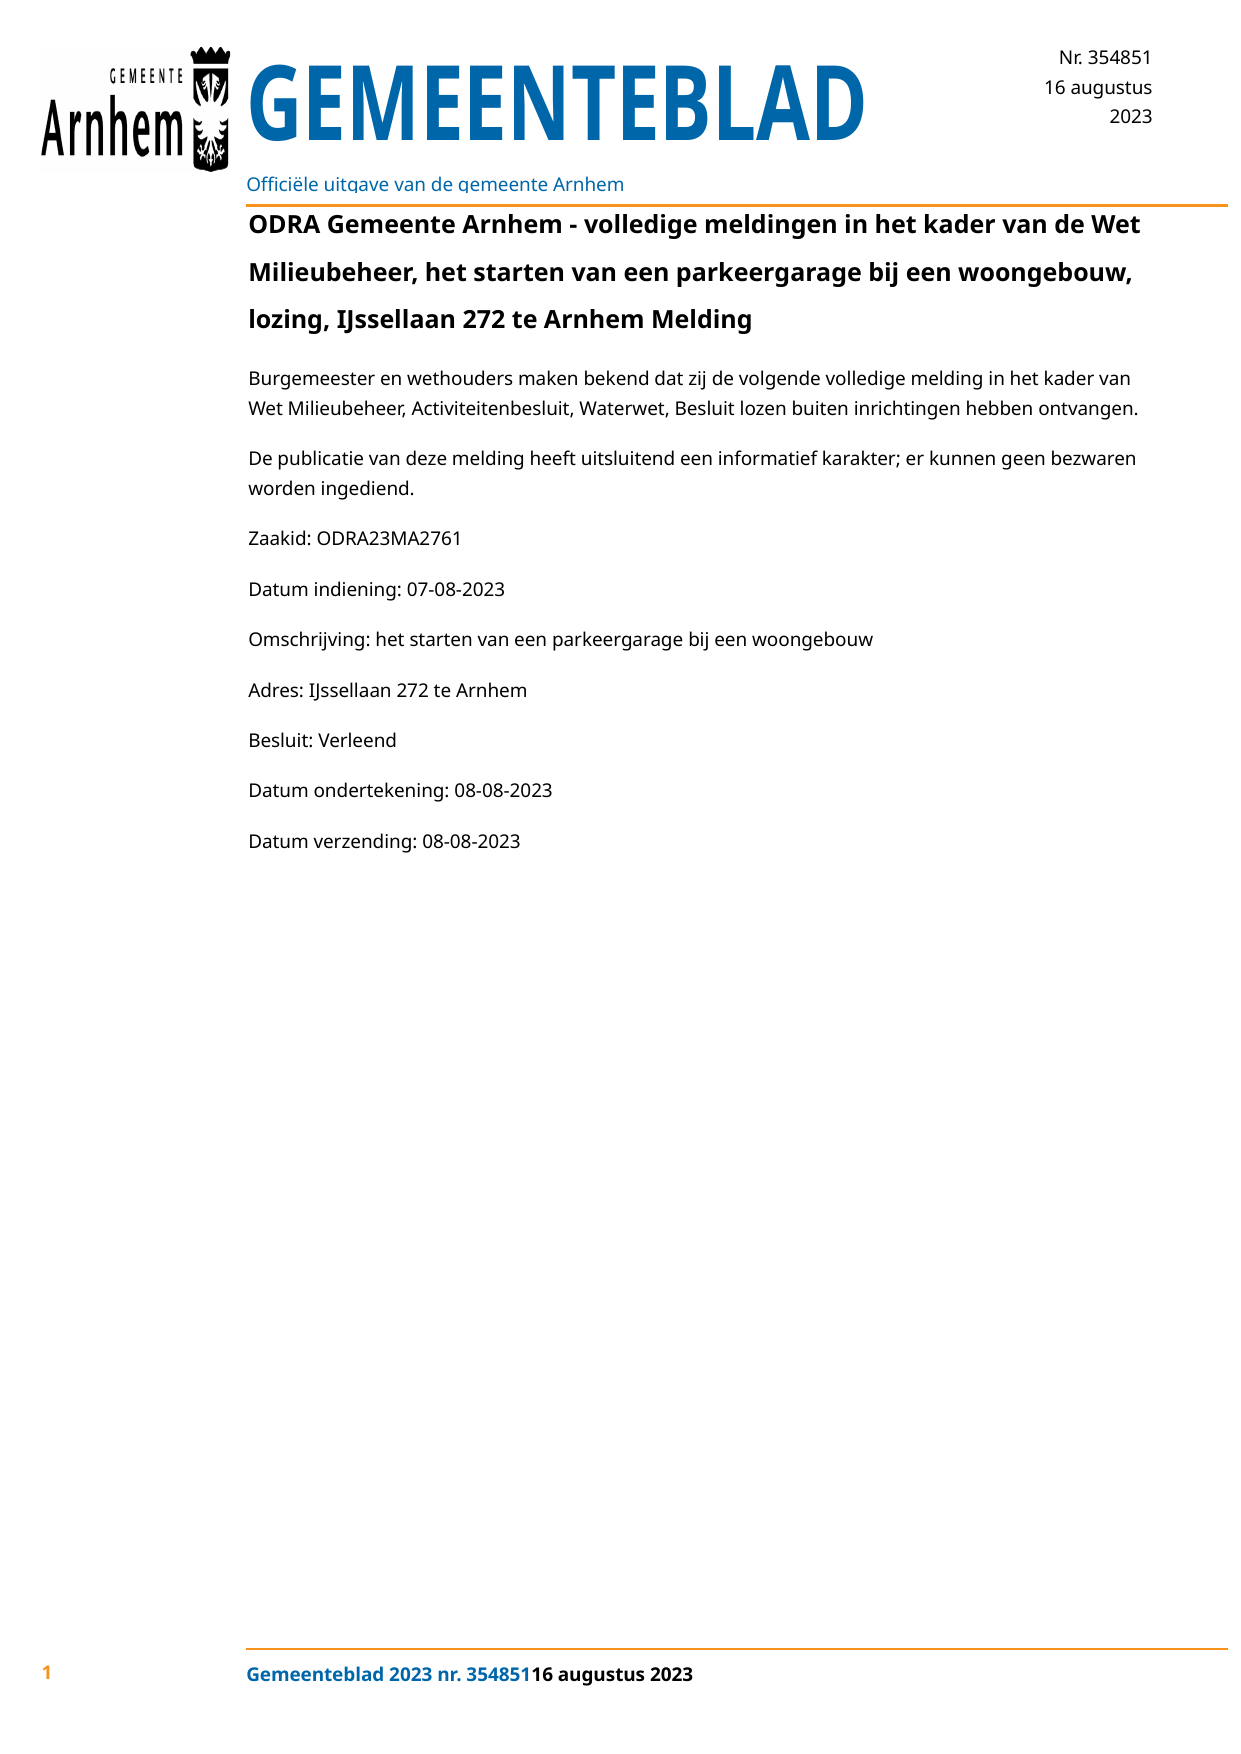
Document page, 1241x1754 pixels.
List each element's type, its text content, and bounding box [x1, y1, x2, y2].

picture [41, 47, 231, 172]
text Omschrijving: het starten van een parkeergarage bij een woongebouw [248, 626, 1152, 652]
text Adres: IJssellaan 272 te Arnhem [248, 677, 1152, 702]
text Datum verzending: 08-08-2023 [248, 828, 1152, 854]
text ODRA Gemeente Arnhem - volledige meldingen in het kader van de Wet Milieubeheer, het starten van een parkeergarage bij een woongebouw, lozing, IJssellaan 272 te Arnhem Melding [248, 207, 1152, 336]
text De publicatie van deze melding heeft uitsluitend een informatief karakter; er kunnen geen bezwaren worden ingediend. [248, 446, 1152, 501]
text Burgemeester en wethouders maken bekend dat zij de volgende volledige melding in het kader van Wet Milieubeheer, Activiteitenbesluit, Waterwet, Besluit lozen buiten inrichtingen hebben ontvangen. [248, 366, 1152, 421]
text Besluit: Verleend [248, 727, 1152, 753]
text Zaakid: ODRA23MA2761 [248, 526, 1152, 551]
text Datum ondertekening: 08-08-2023 [248, 778, 1152, 803]
text Datum indiening: 07-08-2023 [248, 576, 1152, 602]
